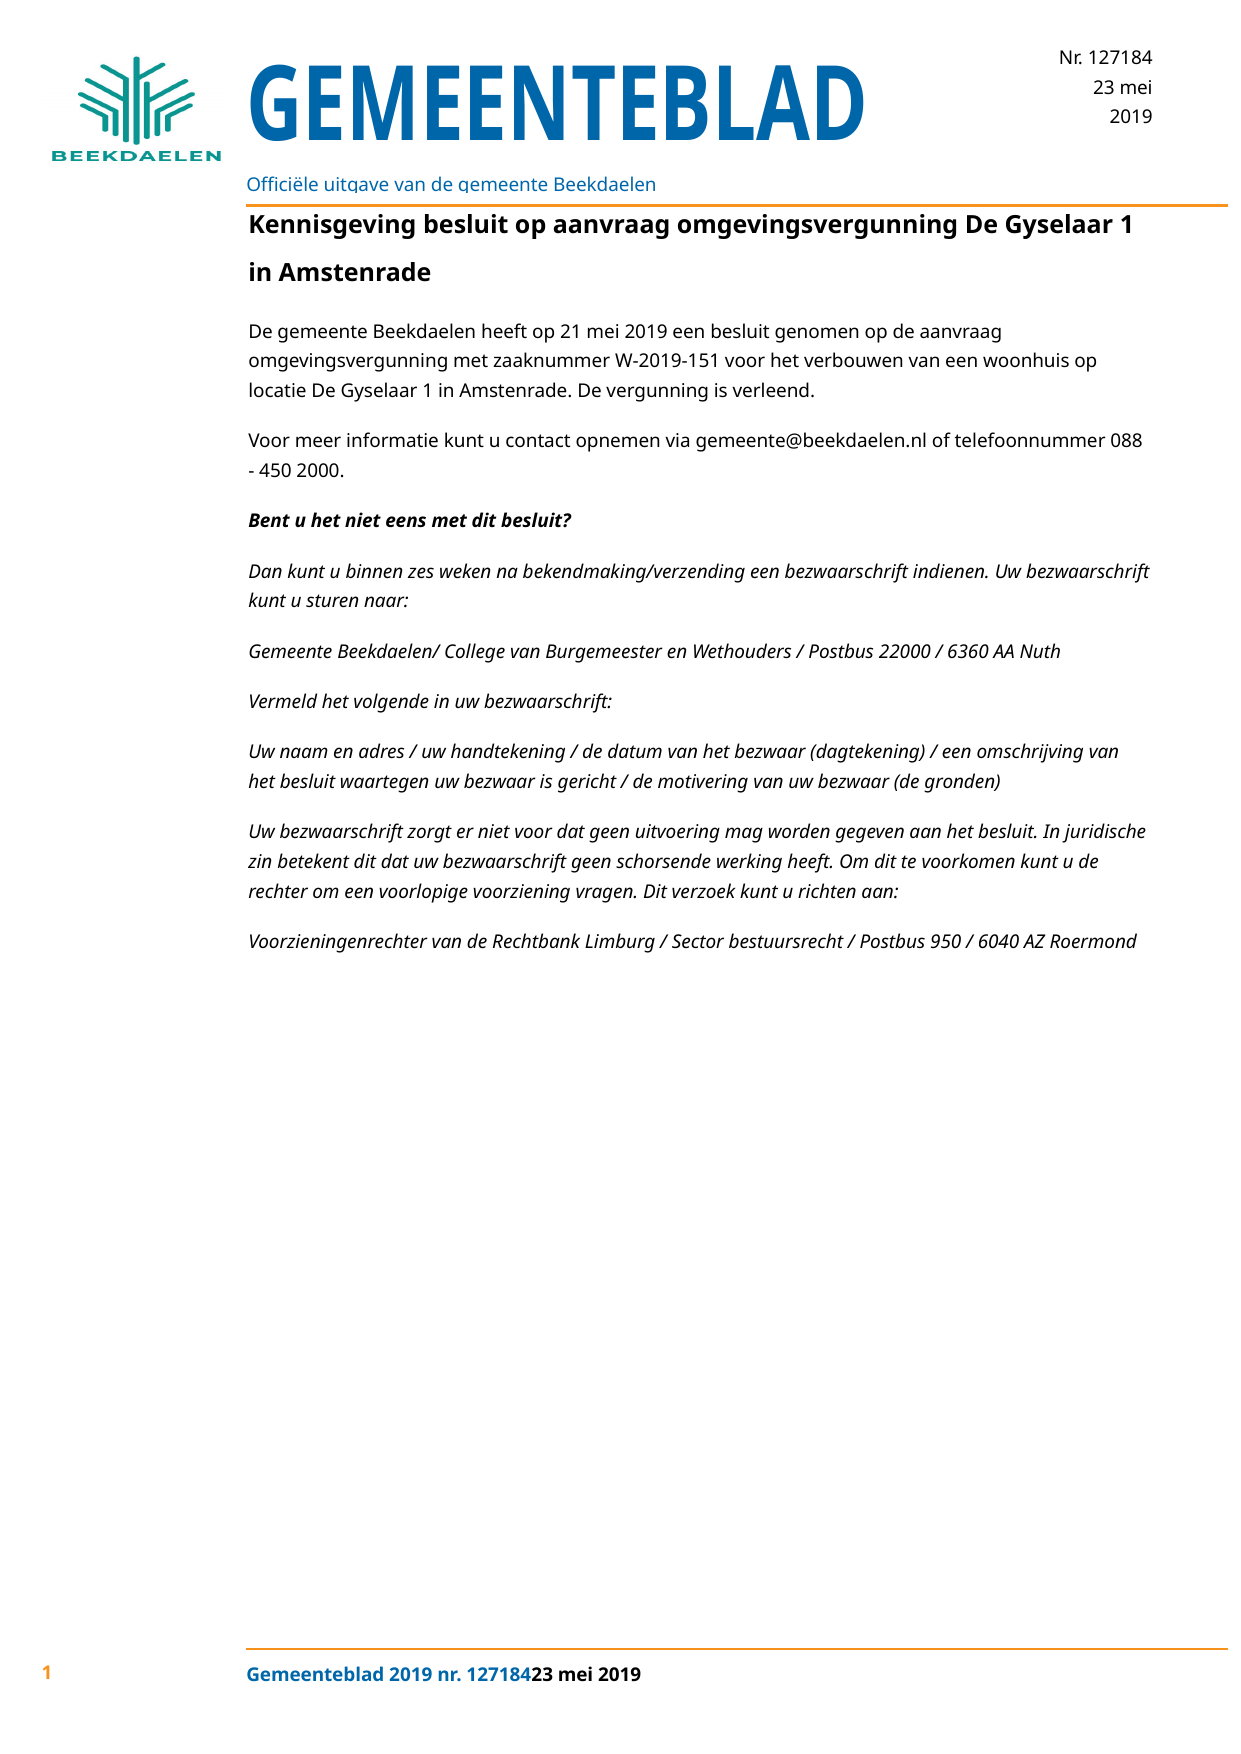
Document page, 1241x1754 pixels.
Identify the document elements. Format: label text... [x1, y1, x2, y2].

picture [41, 47, 231, 172]
text Uw naam en adres / uw handtekening / de datum van het bezwaar (dagtekening) / een omschrijving van het besluit waartegen uw bezwaar is gericht / de motivering van uw bezwaar (de gronden) [248, 739, 1152, 794]
text Kennisgeving besluit op aanvraag omgevingsvergunning De Gyselaar 1 in Amstenrade [248, 207, 1152, 288]
text Voor meer informatie kunt u contact opnemen via gemeente@beekdaelen.nl of telefoonnummer 088 - 450 2000. [248, 427, 1152, 483]
text Bent u het niet eens met dit besluit? [248, 507, 1152, 533]
text De gemeente Beekdaelen heeft op 21 mei 2019 een besluit genomen op de aanvraag omgevingsvergunning met zaaknummer W-2019-151 voor het verbouwen van een woonhuis op locatie De Gyselaar 1 in Amstenrade. De vergunning is verleend. [248, 318, 1152, 403]
text Vermeld het volgende in uw bezwaarschrift: [248, 688, 1152, 714]
text Uw bezwaarschrift zorgt er niet voor dat geen uitvoering mag worden gegeven aan het besluit. In juridische zin betekent dit dat uw bezwaarschrift geen schorsende werking heeft. Om dit te voorkomen kunt u de rechter om een voorlopige voorziening vragen. Dit verzoek kunt u richten aan: [248, 819, 1152, 904]
text Gemeente Beekdaelen/ College van Burgemeester en Wethouders / Postbus 22000 / 6360 AA Nuth [248, 638, 1152, 664]
text Voorzieningenrechter van de Rechtbank Limburg / Sector bestuursrecht / Postbus 950 / 6040 AZ Roermond [248, 928, 1152, 954]
text Dan kunt u binnen zes weken na bekendmaking/verzending een bezwaarschrift indienen. Uw bezwaarschrift kunt u sturen naar: [248, 558, 1152, 613]
